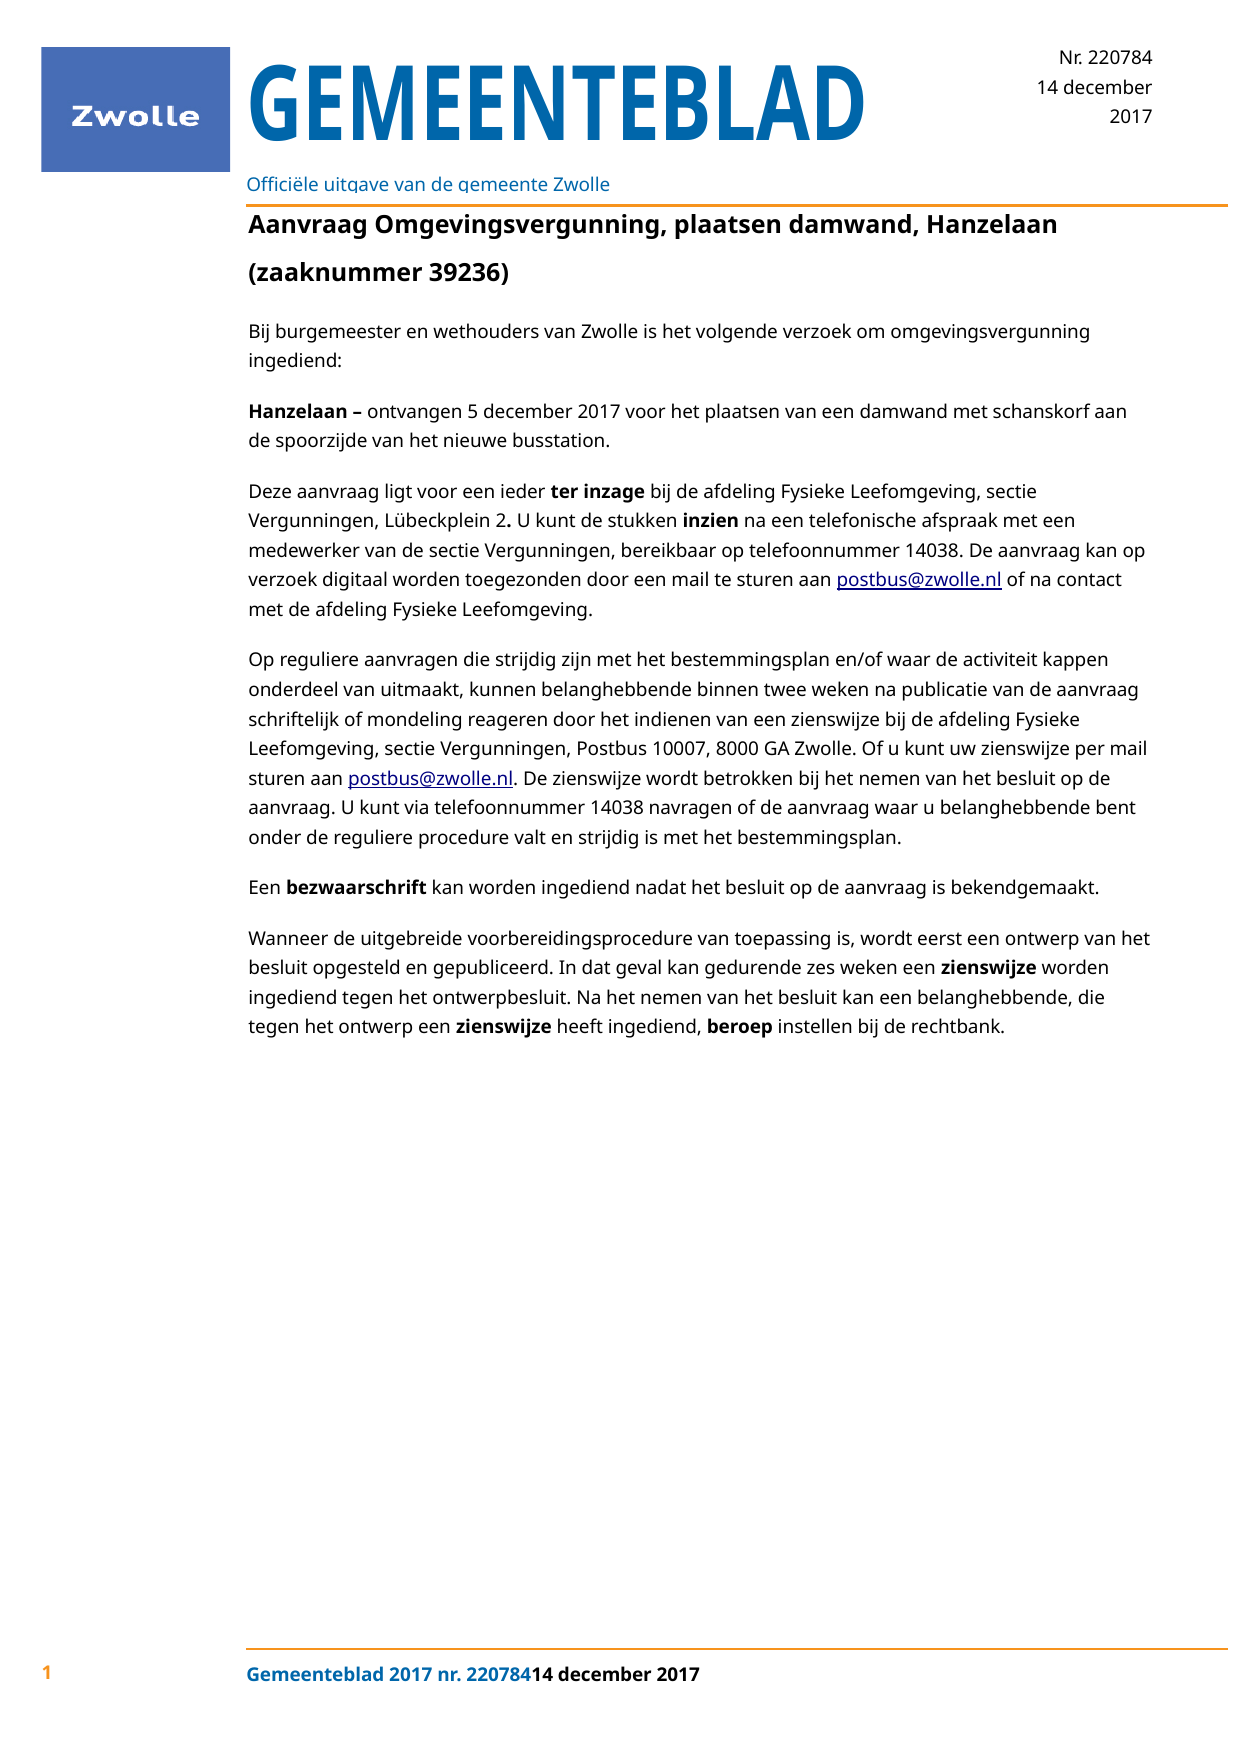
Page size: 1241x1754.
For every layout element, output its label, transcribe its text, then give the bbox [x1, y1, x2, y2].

text Wanneer de uitgebreide voorbereidingsprocedure van toepassing is, wordt eerst een ontwerp van het besluit opgesteld en gepubliceerd. In dat geval kan gedurende zes weken een zienswijze worden ingediend tegen het ontwerpbesluit. Na het nemen van het besluit kan een belanghebbende, die tegen het ontwerp een zienswijze heeft ingediend, beroep instellen bij de rechtbank. [248, 925, 1152, 1039]
text Deze aanvraag ligt voor een ieder ter inzage bij de afdeling Fysieke Leefomgeving, sectie Vergunningen, Lübeckplein 2. U kunt de stukken inzien na een telefonische afspraak met een medewerker van de sectie Vergunningen, bereikbaar op telefoonnummer 14038. De aanvraag kan op verzoek digitaal worden toegezonden door een mail te sturen aan postbus@zwolle.nl of na contact met de afdeling Fysieke Leefomgeving. [248, 478, 1152, 622]
text Op reguliere aanvragen die strijdig zijn met het bestemmingsplan en/of waar de activiteit kappen onderdeel van uitmaakt, kunnen belanghebbende binnen twee weken na publicatie van de aanvraag schriftelijk of mondeling reageren door het indienen van een zienswijze bij de afdeling Fysieke Leefomgeving, sectie Vergunningen, Postbus 10007, 8000 GA Zwolle. Of u kunt uw zienswijze per mail sturen aan postbus@zwolle.nl. De zienswijze wordt betrokken bij het nemen van het besluit op de aanvraag. U kunt via telefoonnummer 14038 navragen of de aanvraag waar u belanghebbende bent onder de reguliere procedure valt en strijdig is met het bestemmingsplan. [248, 647, 1152, 850]
text Hanzelaan – ontvangen 5 december 2017 voor het plaatsen van een damwand met schanskorf aan de spoorzijde van het nieuwe busstation. [248, 398, 1152, 453]
text Aanvraag Omgevingsvergunning, plaatsen damwand, Hanzelaan (zaaknummer 39236) [248, 207, 1152, 288]
text Bij burgemeester en wethouders van Zwolle is het volgende verzoek om omgevingsvergunning ingediend: [248, 318, 1152, 373]
picture [41, 47, 231, 172]
text Een bezwaarschrift kan worden ingediend nadat het besluit op de aanvraag is bekendgemaakt. [248, 874, 1152, 900]
